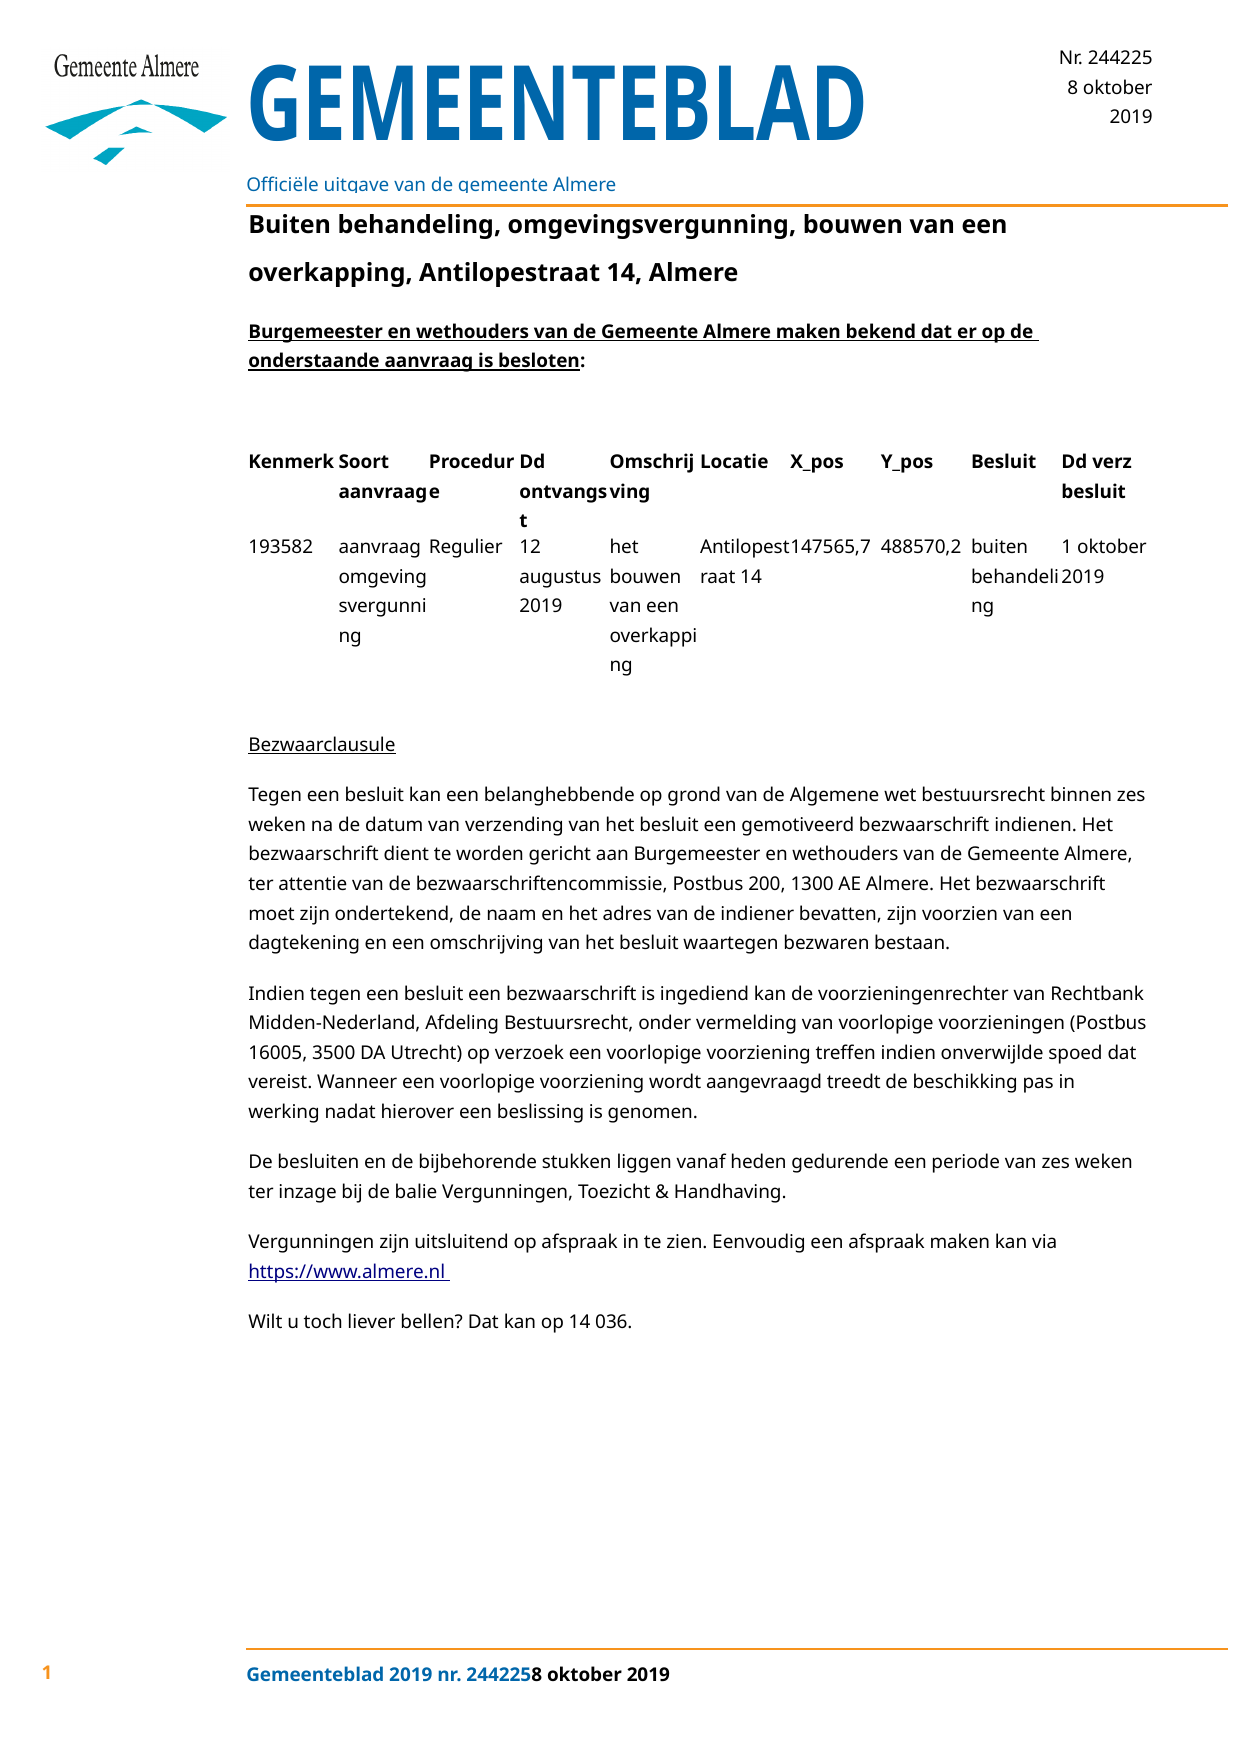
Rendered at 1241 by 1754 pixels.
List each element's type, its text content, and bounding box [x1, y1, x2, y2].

table_cell 488570,2 [881, 533, 971, 677]
table_cell het bouwen van een overkapping [609, 533, 700, 677]
picture [41, 47, 231, 172]
text Indien tegen een besluit een bezwaarschrift is ingediend kan de voorzieningenrechter van Rechtbank Midden-Nederland, Afdeling Bestuursrecht, onder vermelding van voorlopige voorzieningen (Postbus 16005, 3500 DA Utrecht) op verzoek een voorlopige voorziening treffen indien onverwijlde spoed dat vereist. Wanneer een voorlopige voorziening wordt aangevraagd treedt de beschikking pas in werking nadat hierover een beslissing is genomen. [248, 980, 1152, 1124]
text De besluiten en de bijbehorende stukken liggen vanaf heden gedurende een periode van zes weken ter inzage bij de balie Vergunningen, Toezicht & Handhaving. [248, 1148, 1152, 1204]
table_header Locatie [700, 449, 790, 533]
table_cell Antilopestraat 14 [700, 533, 790, 677]
table_header Procedure [429, 449, 519, 533]
table_header Soort aanvraag [338, 449, 429, 533]
table_header Kenmerk [248, 449, 338, 533]
table_cell Regulier [429, 533, 519, 677]
table_header Y_pos [881, 449, 971, 533]
text Bezwaarclausule [248, 731, 1152, 757]
table_header X_pos [790, 449, 881, 533]
table_header Omschrijving [609, 449, 700, 533]
text Wilt u toch liever bellen? Dat kan op 14 036. [248, 1308, 1152, 1334]
text Vergunningen zijn uitsluitend op afspraak in te zien. Eenvoudig een afspraak maken kan via https://www.almere.nl [248, 1228, 1152, 1284]
table_cell 1 oktober 2019 [1061, 533, 1152, 677]
table_cell buiten behandeling [971, 533, 1061, 677]
table_header Dd ontvangst [519, 449, 609, 533]
text Tegen een besluit kan een belanghebbende op grond van de Algemene wet bestuursrecht binnen zes weken na de datum van verzending van het besluit een gemotiveerd bezwaarschrift indienen. Het bezwaarschrift dient te worden gericht aan Burgemeester en wethouders van de Gemeente Almere, ter attentie van de bezwaarschriftencommissie, Postbus 200, 1300 AE Almere. Het bezwaarschrift moet zijn ondertekend, de naam en het adres van de indiener bevatten, zijn voorzien van een dagtekening en een omschrijving van het besluit waartegen bezwaren bestaan. [248, 781, 1152, 955]
table_cell 193582 [248, 533, 338, 677]
table_header Besluit [971, 449, 1061, 533]
text Buiten behandeling, omgevingsvergunning, bouwen van een overkapping, Antilopestraat 14, Almere [248, 207, 1152, 288]
table_cell aanvraag omgevingsvergunning [338, 533, 429, 677]
table_cell 12 augustus 2019 [519, 533, 609, 677]
table_cell 147565,7 [790, 533, 881, 677]
text Burgemeester en wethouders van de Gemeente Almere maken bekend dat er op de onderstaande aanvraag is besloten: [248, 318, 1152, 373]
table_header Dd verz besluit [1061, 449, 1152, 533]
